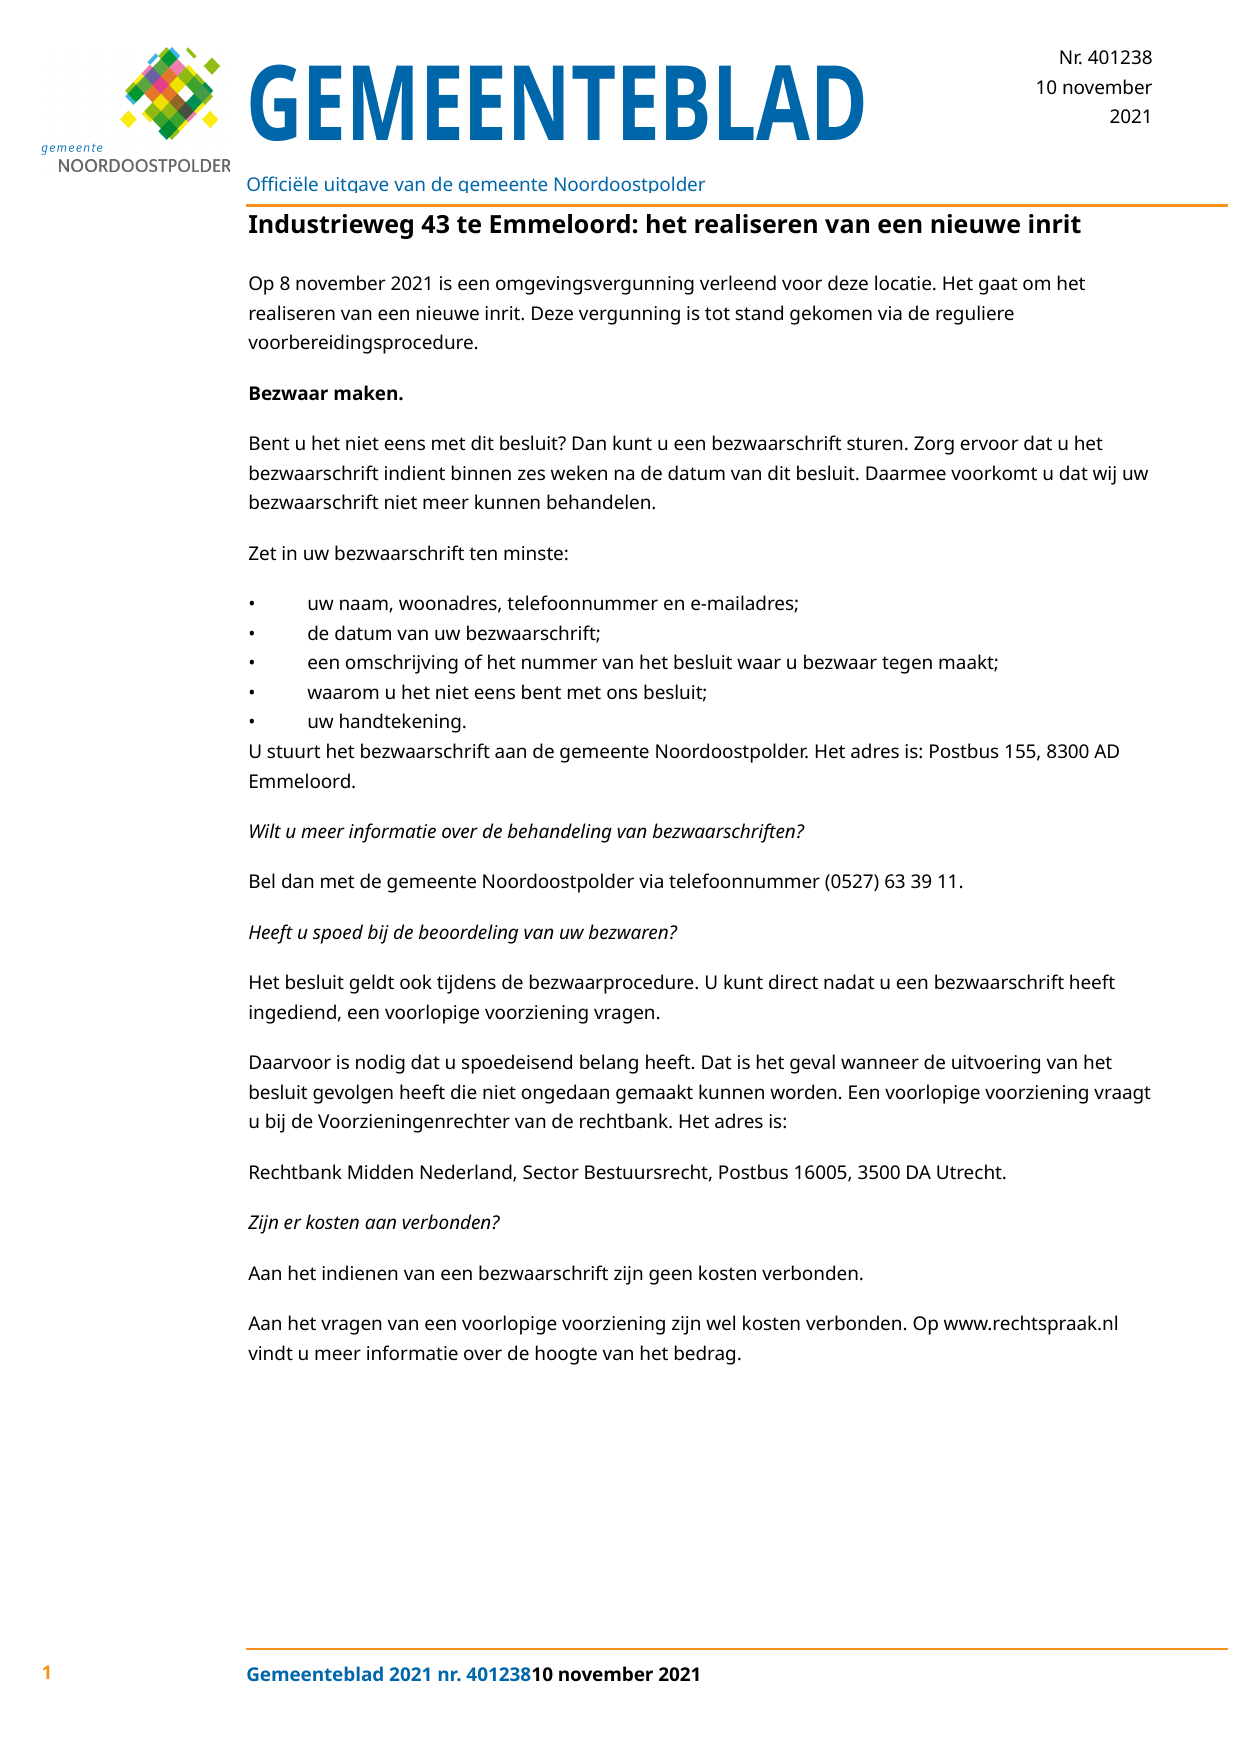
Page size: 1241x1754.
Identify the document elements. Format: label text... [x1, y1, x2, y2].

text Rechtbank Midden Nederland, Sector Bestuursrecht, Postbus 16005, 3500 DA Utrecht. [248, 1159, 1152, 1185]
text Bezwaar maken. [248, 380, 1152, 406]
list uw handtekening. [248, 709, 1152, 734]
text Zijn er kosten aan verbonden? [248, 1209, 1152, 1235]
text Wilt u meer informatie over de behandeling van bezwaarschriften? [248, 818, 1152, 844]
text Het besluit geldt ook tijdens de bezwaarprocedure. U kunt direct nadat u een bezwaarschrift heeft ingediend, een voorlopige voorziening vragen. [248, 969, 1152, 1025]
text Heeft u spoed bij de beoordeling van uw bezwaren? [248, 919, 1152, 945]
text Aan het indienen van een bezwaarschrift zijn geen kosten verbonden. [248, 1260, 1152, 1286]
list waarom u het niet eens bent met ons besluit; [248, 679, 1152, 705]
text U stuurt het bezwaarschrift aan de gemeente Noordoostpolder. Het adres is: Postbus 155, 8300 AD Emmeloord. [248, 738, 1152, 793]
picture [41, 47, 231, 172]
text Op 8 november 2021 is een omgevingsvergunning verleend voor deze locatie. Het gaat om het realiseren van een nieuwe inrit. Deze vergunning is tot stand gekomen via de reguliere voorbereidingsprocedure. [248, 270, 1152, 355]
text Industrieweg 43 te Emmeloord: het realiseren van een nieuwe inrit [248, 207, 1152, 241]
text Zet in uw bezwaarschrift ten minste: [248, 540, 1152, 566]
list de datum van uw bezwaarschrift; [248, 620, 1152, 646]
text Bel dan met de gemeente Noordoostpolder via telefoonnummer (0527) 63 39 11. [248, 869, 1152, 894]
list uw naam, woonadres, telefoonnummer en e-mailadres; [248, 590, 1152, 616]
text Aan het vragen van een voorlopige voorziening zijn wel kosten verbonden. Op www.rechtspraak.nl vindt u meer informatie over de hoogte van het bedrag. [248, 1310, 1152, 1366]
list een omschrijving of het nummer van het besluit waar u bezwaar tegen maakt; [248, 649, 1152, 675]
text Bent u het niet eens met dit besluit? Dan kunt u een bezwaarschrift sturen. Zorg ervoor dat u het bezwaarschrift indient binnen zes weken na de datum van dit besluit. Daarmee voorkomt u dat wij uw bezwaarschrift niet meer kunnen behandelen. [248, 430, 1152, 515]
text Daarvoor is nodig dat u spoedeisend belang heeft. Dat is het geval wanneer de uitvoering van het besluit gevolgen heeft die niet ongedaan gemaakt kunnen worden. Een voorlopige voorziening vraagt u bij de Voorzieningenrechter van de rechtbank. Het adres is: [248, 1049, 1152, 1134]
